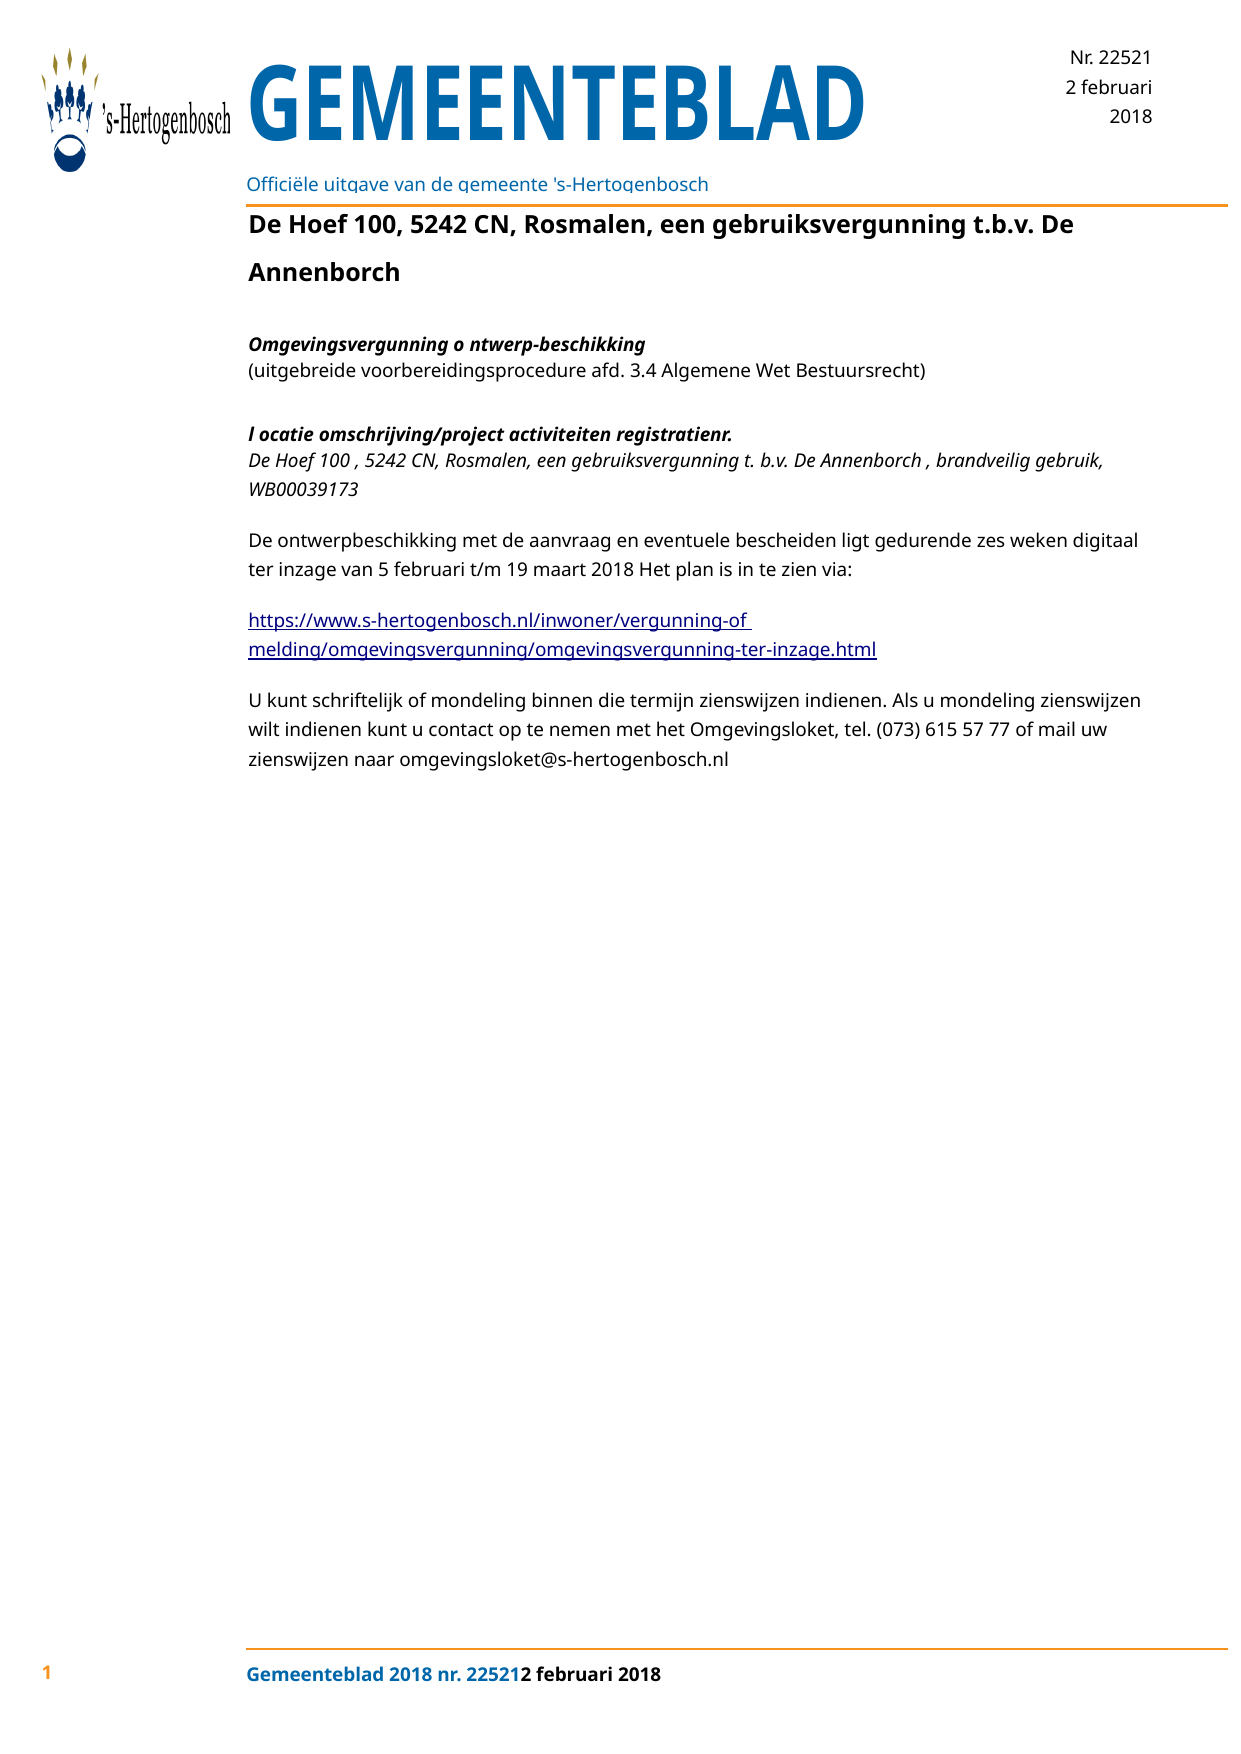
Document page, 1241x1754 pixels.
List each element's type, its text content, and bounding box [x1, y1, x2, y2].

text Omgevingsvergunning o ntwerp-beschikking [248, 331, 1152, 357]
text l ocatie omschrijving/project activiteiten registratienr. [248, 421, 1152, 447]
text De ontwerpbeschikking met de aanvraag en eventuele bescheiden ligt gedurende zes weken digitaal ter inzage van 5 februari t/m 19 maart 2018 Het plan is in te zien via: [248, 527, 1152, 582]
text (uitgebreide voorbereidingsprocedure afd. 3.4 Algemene Wet Bestuursrecht) [248, 357, 1152, 383]
text https://www.s-hertogenbosch.nl/inwoner/vergunning-of melding/omgevingsvergunning/omgevingsvergunning-ter-inzage.html [248, 607, 1152, 662]
text De Hoef 100 , 5242 CN, Rosmalen, een gebruiksvergunning t. b.v. De Annenborch , brandveilig gebruik, WB00039173 [248, 447, 1152, 502]
picture [41, 47, 231, 172]
text De Hoef 100, 5242 CN, Rosmalen, een gebruiksvergunning t.b.v. De Annenborch [248, 207, 1152, 288]
text U kunt schriftelijk of mondeling binnen die termijn zienswijzen indienen. Als u mondeling zienswijzen wilt indienen kunt u contact op te nemen met het Omgevingsloket, tel. (073) 615 57 77 of mail uw zienswijzen naar omgevingsloket@s-hertogenbosch.nl [248, 687, 1152, 772]
